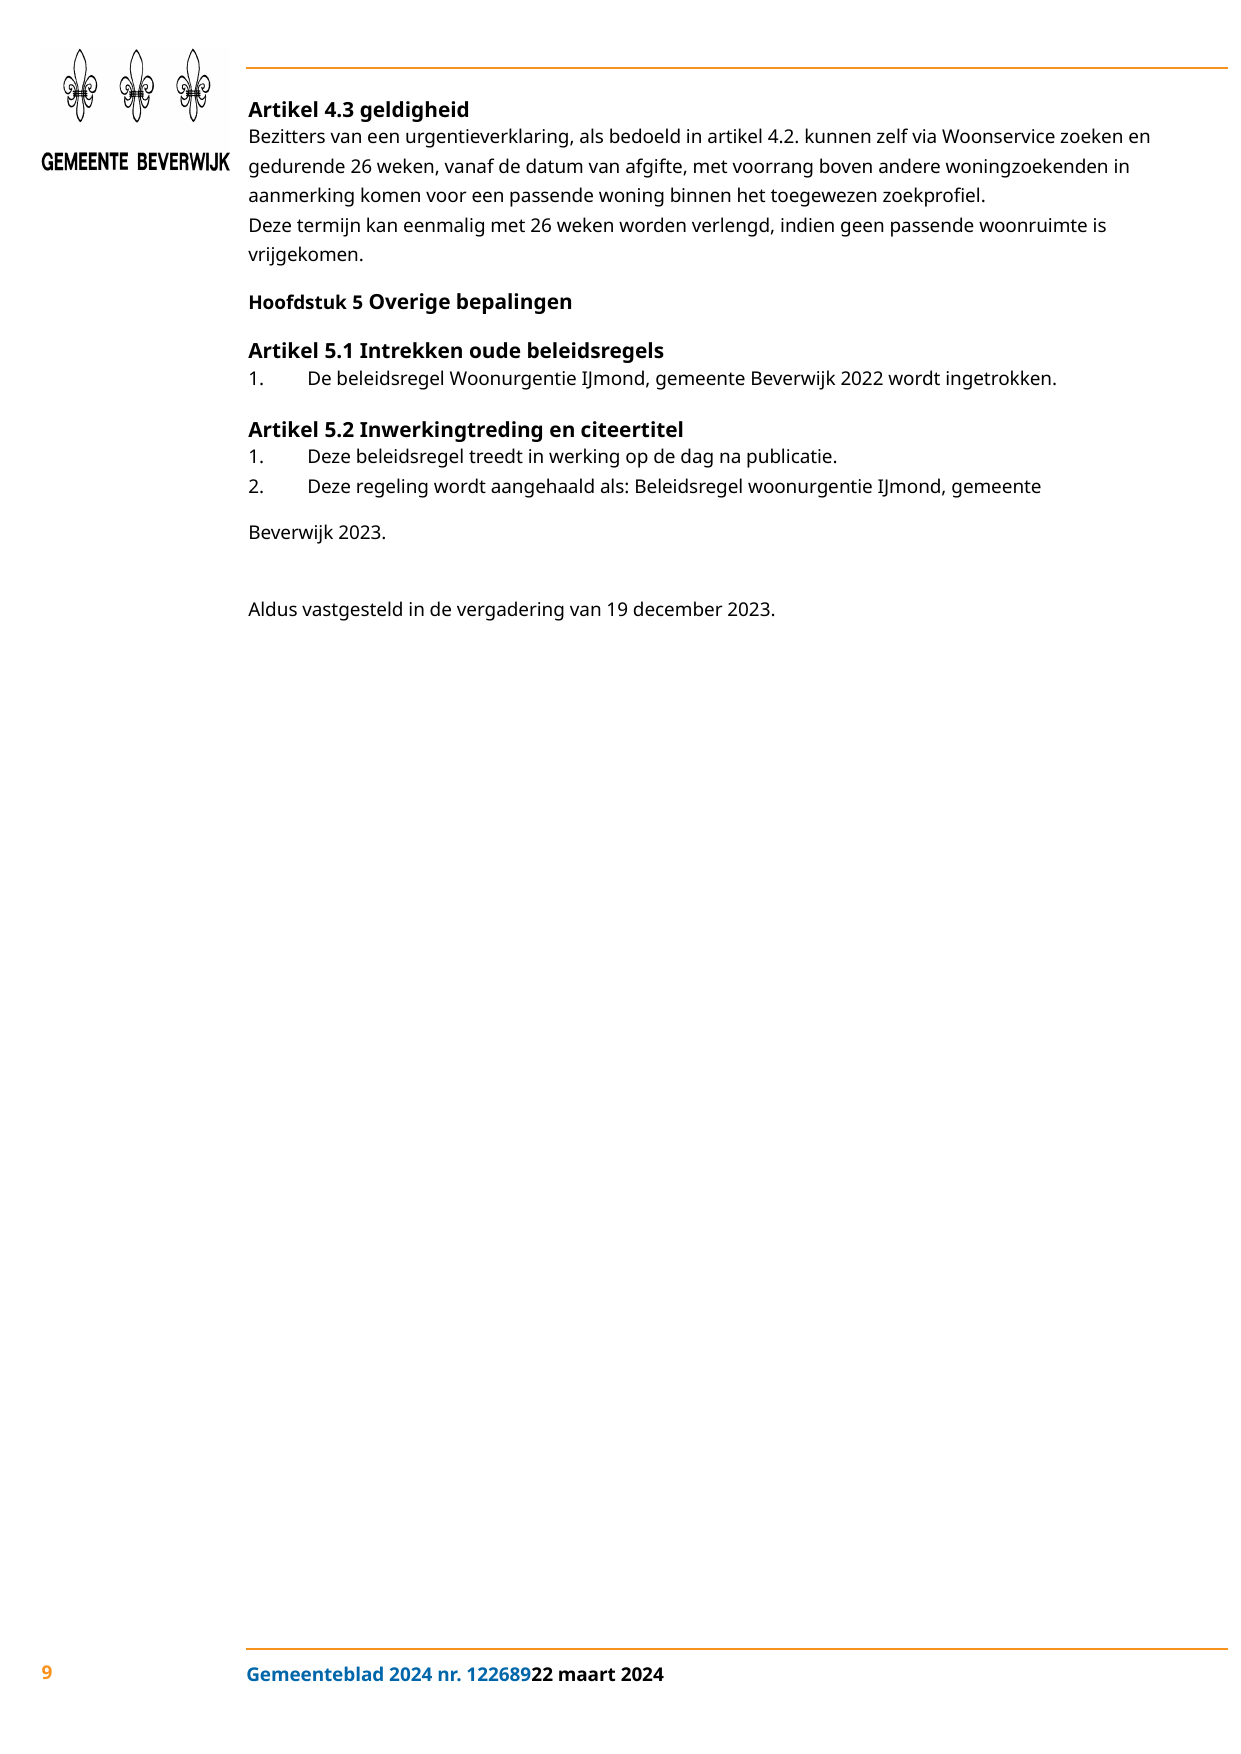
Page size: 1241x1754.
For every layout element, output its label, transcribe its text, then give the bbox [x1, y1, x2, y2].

text Artikel 5.1 Intrekken oude beleidsregels [248, 336, 1152, 365]
text Beverwijk 2023. [248, 519, 1152, 545]
text Artikel 5.2 Inwerkingtreding en citeertitel [248, 415, 1152, 444]
text Hoofdstuk 5 Overige bepalingen [248, 287, 1152, 316]
picture [41, 47, 231, 172]
text Artikel 4.3 geldigheid [248, 95, 1152, 123]
text Deze termijn kan eenmalig met 26 weken worden verlengd, indien geen passende woonruimte is vrijgekomen. [248, 212, 1152, 267]
text Bezitters van een urgentieverklaring, als bedoeld in artikel 4.2. kunnen zelf via Woonservice zoeken en gedurende 26 weken, vanaf de datum van afgifte, met voorrang boven andere woningzoekenden in aanmerking komen voor een passende woning binnen het toegewezen zoekprofiel. [248, 123, 1152, 208]
text Aldus vastgesteld in de vergadering van 19 december 2023. [248, 596, 1152, 622]
list De beleidsregel Woonurgentie IJmond, gemeente Beverwijk 2022 wordt ingetrokken. [248, 365, 1152, 391]
list Deze regeling wordt aangehaald als: Beleidsregel woonurgentie IJmond, gemeente [248, 473, 1152, 499]
list Deze beleidsregel treedt in werking op de dag na publicatie. [248, 444, 1152, 469]
